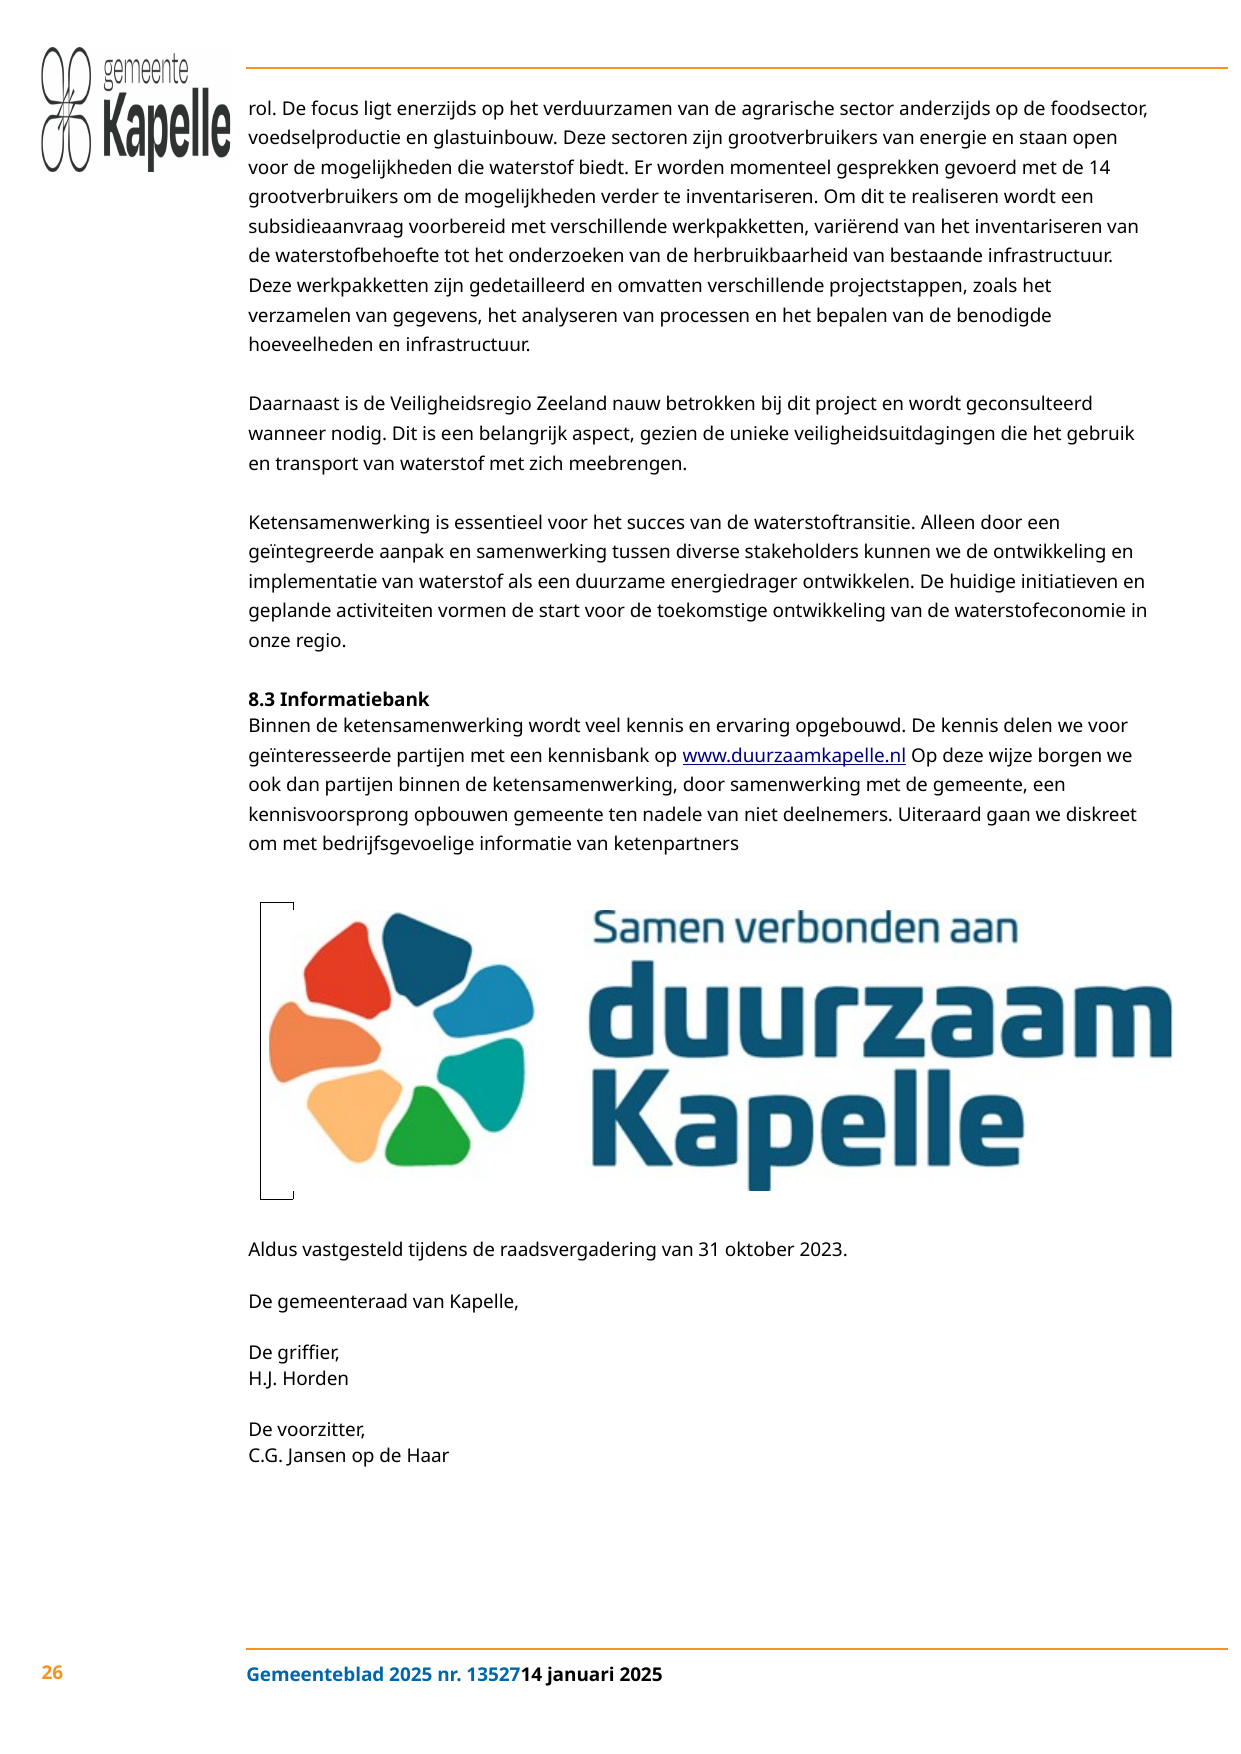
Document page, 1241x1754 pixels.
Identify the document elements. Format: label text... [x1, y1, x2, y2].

text Daarnaast is de Veiligheidsregio Zeeland nauw betrokken bij dit project en wordt geconsulteerd wanneer nodig. Dit is een belangrijk aspect, gezien de unieke veiligheidsuitdagingen die het gebruik en transport van waterstof met zich meebrengen. [248, 391, 1152, 476]
text 8.3 Informatiebank [248, 686, 1152, 712]
text De griffier, [248, 1339, 1152, 1365]
text C.G. Jansen op de Haar [248, 1442, 1152, 1468]
picture [41, 47, 231, 172]
text Binnen de ketensamenwerking wordt veel kennis en ervaring opgebouwd. De kennis delen we voor geïnteresseerde partijen met een kennisbank op www.duurzaamkapelle.nl Op deze wijze borgen we ook dan partijen binnen de ketensamenwerking, door samenwerking met de gemeente, een kennisvoorsprong opbouwen gemeente ten nadele van niet deelnemers. Uiteraard gaan we diskreet om met bedrijfsgevoelige informatie van ketenpartners [248, 712, 1152, 856]
text H.J. Horden [248, 1365, 1152, 1391]
text De gemeenteraad van Kapelle, [248, 1288, 1152, 1314]
text Ketensamenwerking is essentieel voor het succes van de waterstoftransitie. Alleen door een geïntegreerde aanpak en samenwerking tussen diverse stakeholders kunnen we de ontwikkeling en implementatie van waterstof als een duurzame energiedrager ontwikkelen. De huidige initiatieven en geplande activiteiten vormen de start voor de toekomstige ontwikkeling van de waterstofeconomie in onze regio. [248, 509, 1152, 653]
text rol. De focus ligt enerzijds op het verduurzamen van de agrarische sector anderzijds op de foodsector, voedselproductie en glastuinbouw. Deze sectoren zijn grootverbruikers van energie en staan open voor de mogelijkheden die waterstof biedt. Er worden momenteel gesprekken gevoerd met de 14 grootverbruikers om de mogelijkheden verder te inventariseren. Om dit te realiseren wordt een subsidieaanvraag voorbereid met verschillende werkpakketten, variërend van het inventariseren van de waterstofbehoefte tot het onderzoeken van de herbruikbaarheid van bestaande infrastructuur. Deze werkpakketten zijn gedetailleerd en omvatten verschillende projectstappen, zoals het verzamelen van gegevens, het analyseren van processen en het bepalen van de benodigde hoeveelheden en infrastructuur. [248, 95, 1152, 357]
picture [268, 910, 1173, 1191]
text De voorzitter, [248, 1417, 1152, 1442]
text Aldus vastgesteld tijdens de raadsvergadering van 31 oktober 2023. [248, 1237, 1152, 1262]
